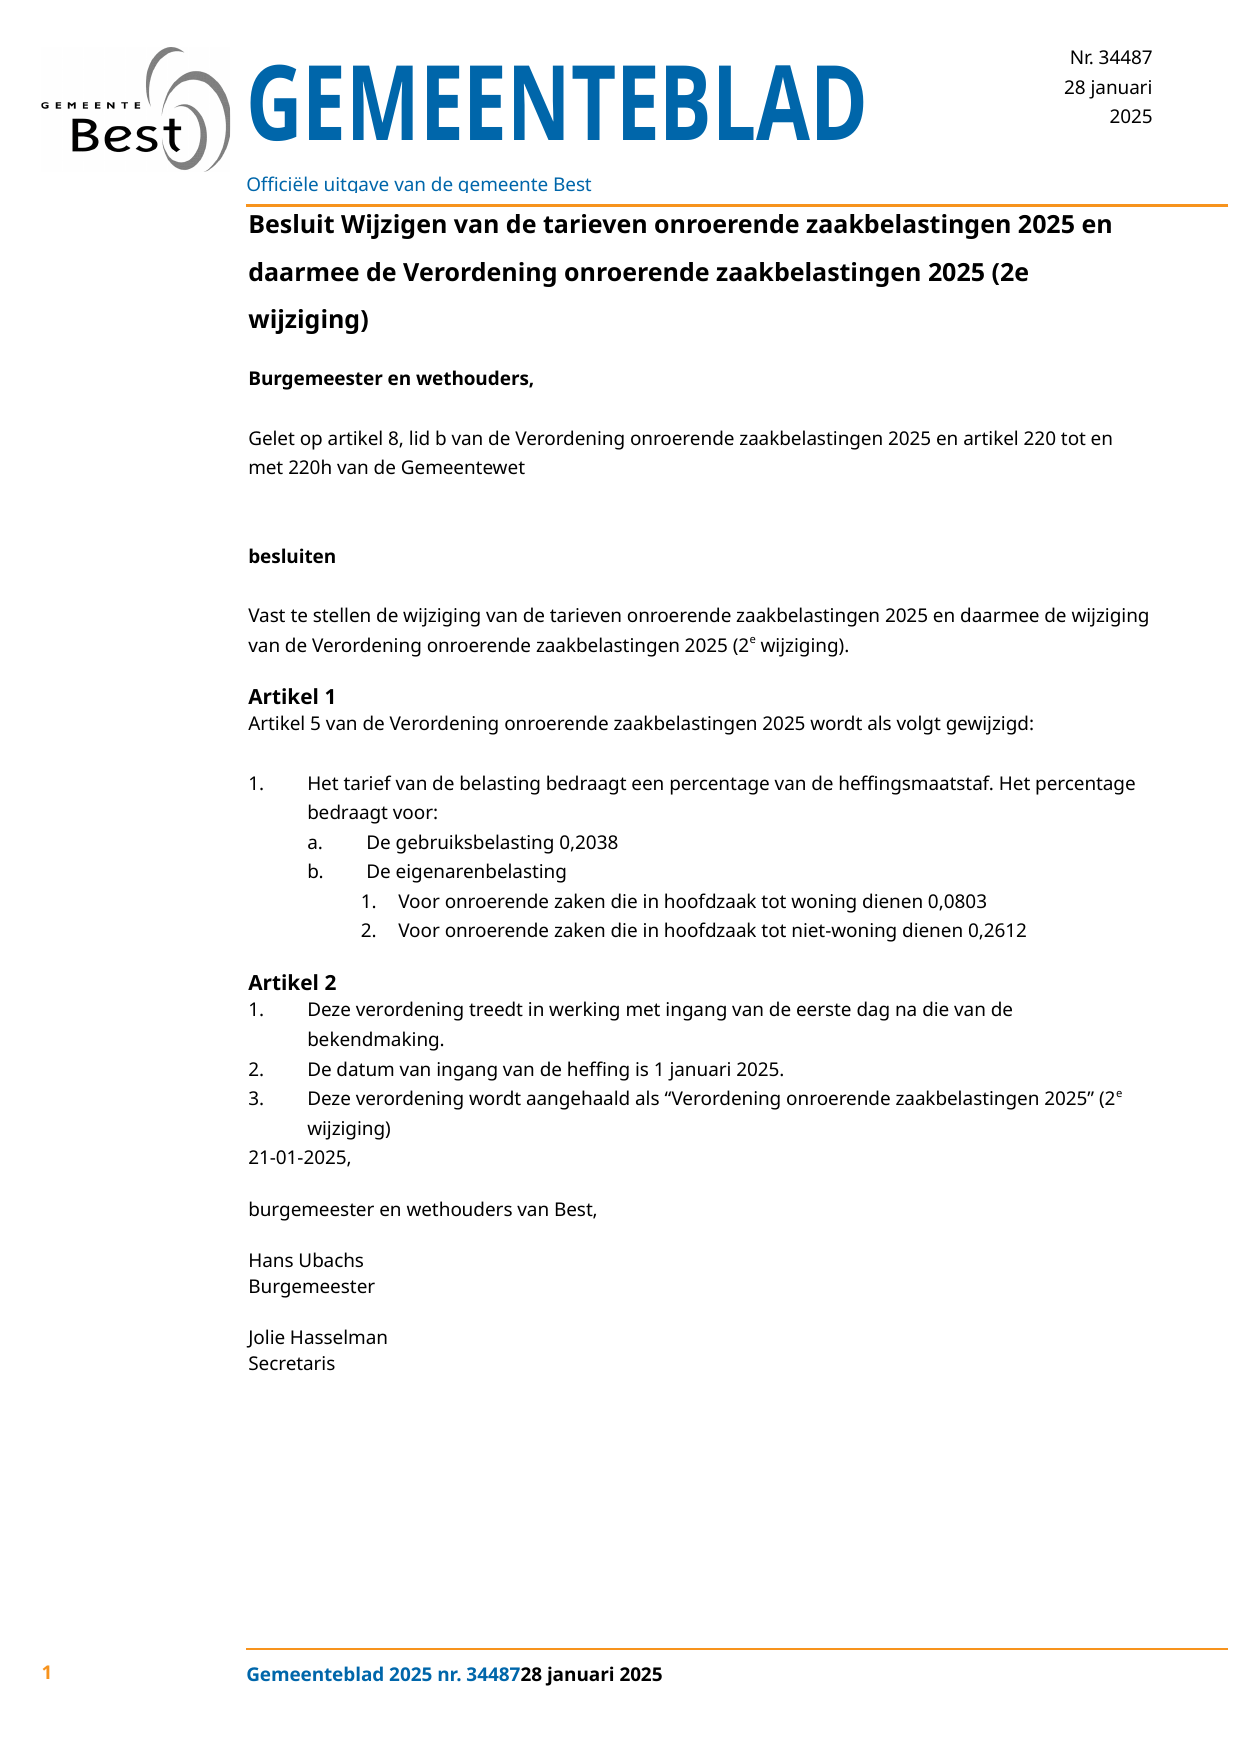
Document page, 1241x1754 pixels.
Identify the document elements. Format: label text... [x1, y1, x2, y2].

list Voor onroerende zaken die in hoofdzaak tot niet-woning dienen 0,2612 [361, 918, 1152, 943]
text Gelet op artikel 8, lid b van de Verordening onroerende zaakbelastingen 2025 en artikel 220 tot en met 220h van de Gemeentewet [248, 425, 1152, 480]
list Voor onroerende zaken die in hoofdzaak tot woning dienen 0,0803 [361, 888, 1152, 914]
picture [41, 47, 231, 172]
text besluiten [248, 543, 1152, 569]
list Het tarief van de belasting bedraagt een percentage van de heffingsmaatstaf. Het percentage bedraagt voor: [248, 770, 1152, 825]
text Secretaris [248, 1350, 1152, 1376]
text Artikel 5 van de Verordening onroerende zaakbelastingen 2025 wordt als volgt gewijzigd: [248, 711, 1152, 736]
text burgemeester en wethouders van Best, [248, 1196, 1152, 1222]
text Hans Ubachs [248, 1247, 1152, 1273]
list Deze verordening wordt aangehaald als “Verordening onroerende zaakbelastingen 2025” (2e wijziging) [248, 1085, 1152, 1141]
text Burgemeester en wethouders, [248, 366, 1152, 391]
list Deze verordening treedt in werking met ingang van de eerste dag na die van de bekendmaking. [248, 997, 1152, 1052]
text Besluit Wijzigen van de tarieven onroerende zaakbelastingen 2025 en daarmee de Verordening onroerende zaakbelastingen 2025 (2e wijziging) [248, 207, 1152, 336]
list De gebruiksbelasting 0,2038 [307, 829, 1152, 855]
text 21-01-2025, [248, 1144, 1152, 1170]
text Jolie Hasselman [248, 1324, 1152, 1350]
text Artikel 1 [248, 682, 1152, 711]
text Vast te stellen de wijziging van de tarieven onroerende zaakbelastingen 2025 en daarmee de wijziging van de Verordening onroerende zaakbelastingen 2025 (2e wijziging). [248, 602, 1152, 657]
list De eigenarenbelasting [307, 858, 1152, 884]
text Burgemeester [248, 1273, 1152, 1299]
list De datum van ingang van de heffing is 1 januari 2025. [248, 1056, 1152, 1081]
text Artikel 2 [248, 968, 1152, 997]
